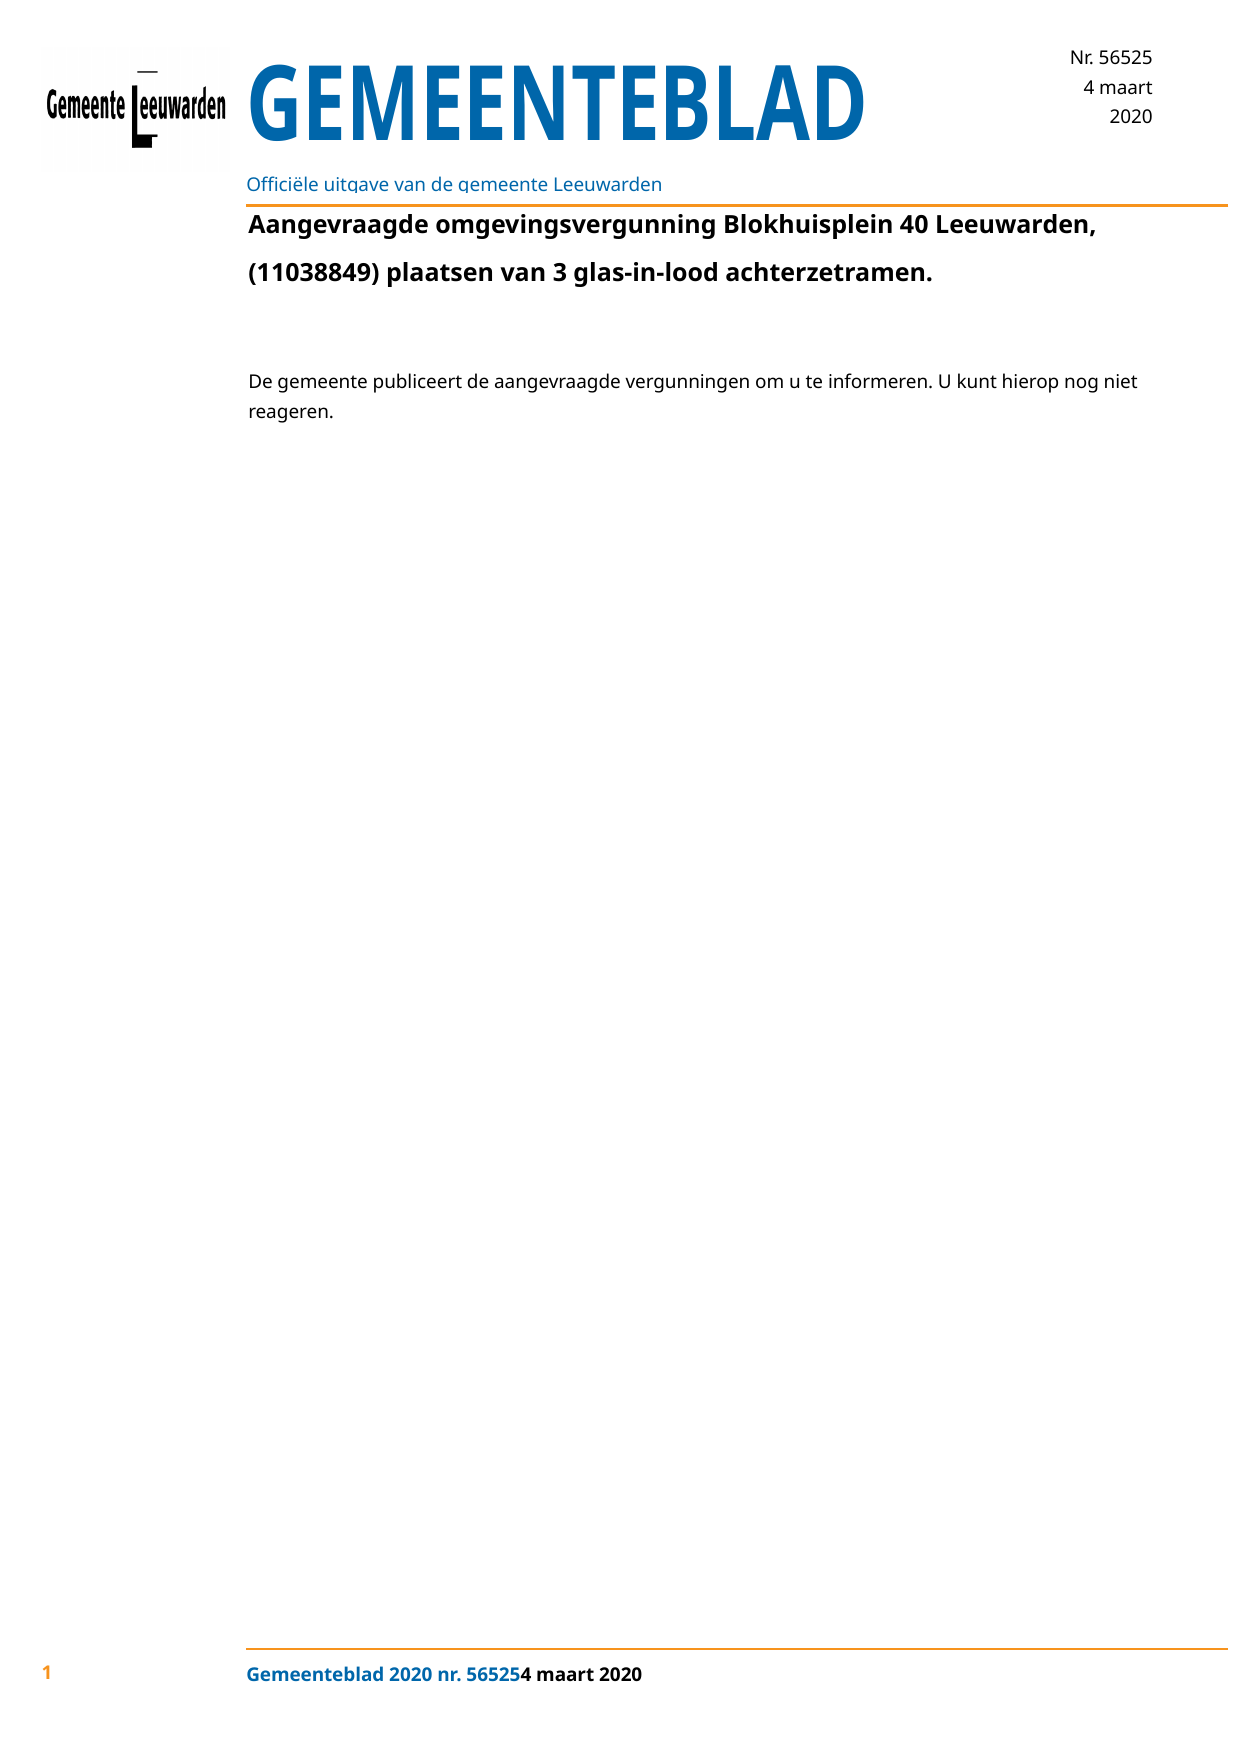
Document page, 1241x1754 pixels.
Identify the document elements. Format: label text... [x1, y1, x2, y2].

text Aangevraagde omgevingsvergunning Blokhuisplein 40 Leeuwarden, (11038849) plaatsen van 3 glas-in-lood achterzetramen. [248, 207, 1152, 288]
text De gemeente publiceert de aangevraagde vergunningen om u te informeren. U kunt hierop nog niet reageren. [248, 368, 1152, 424]
picture [41, 47, 231, 172]
